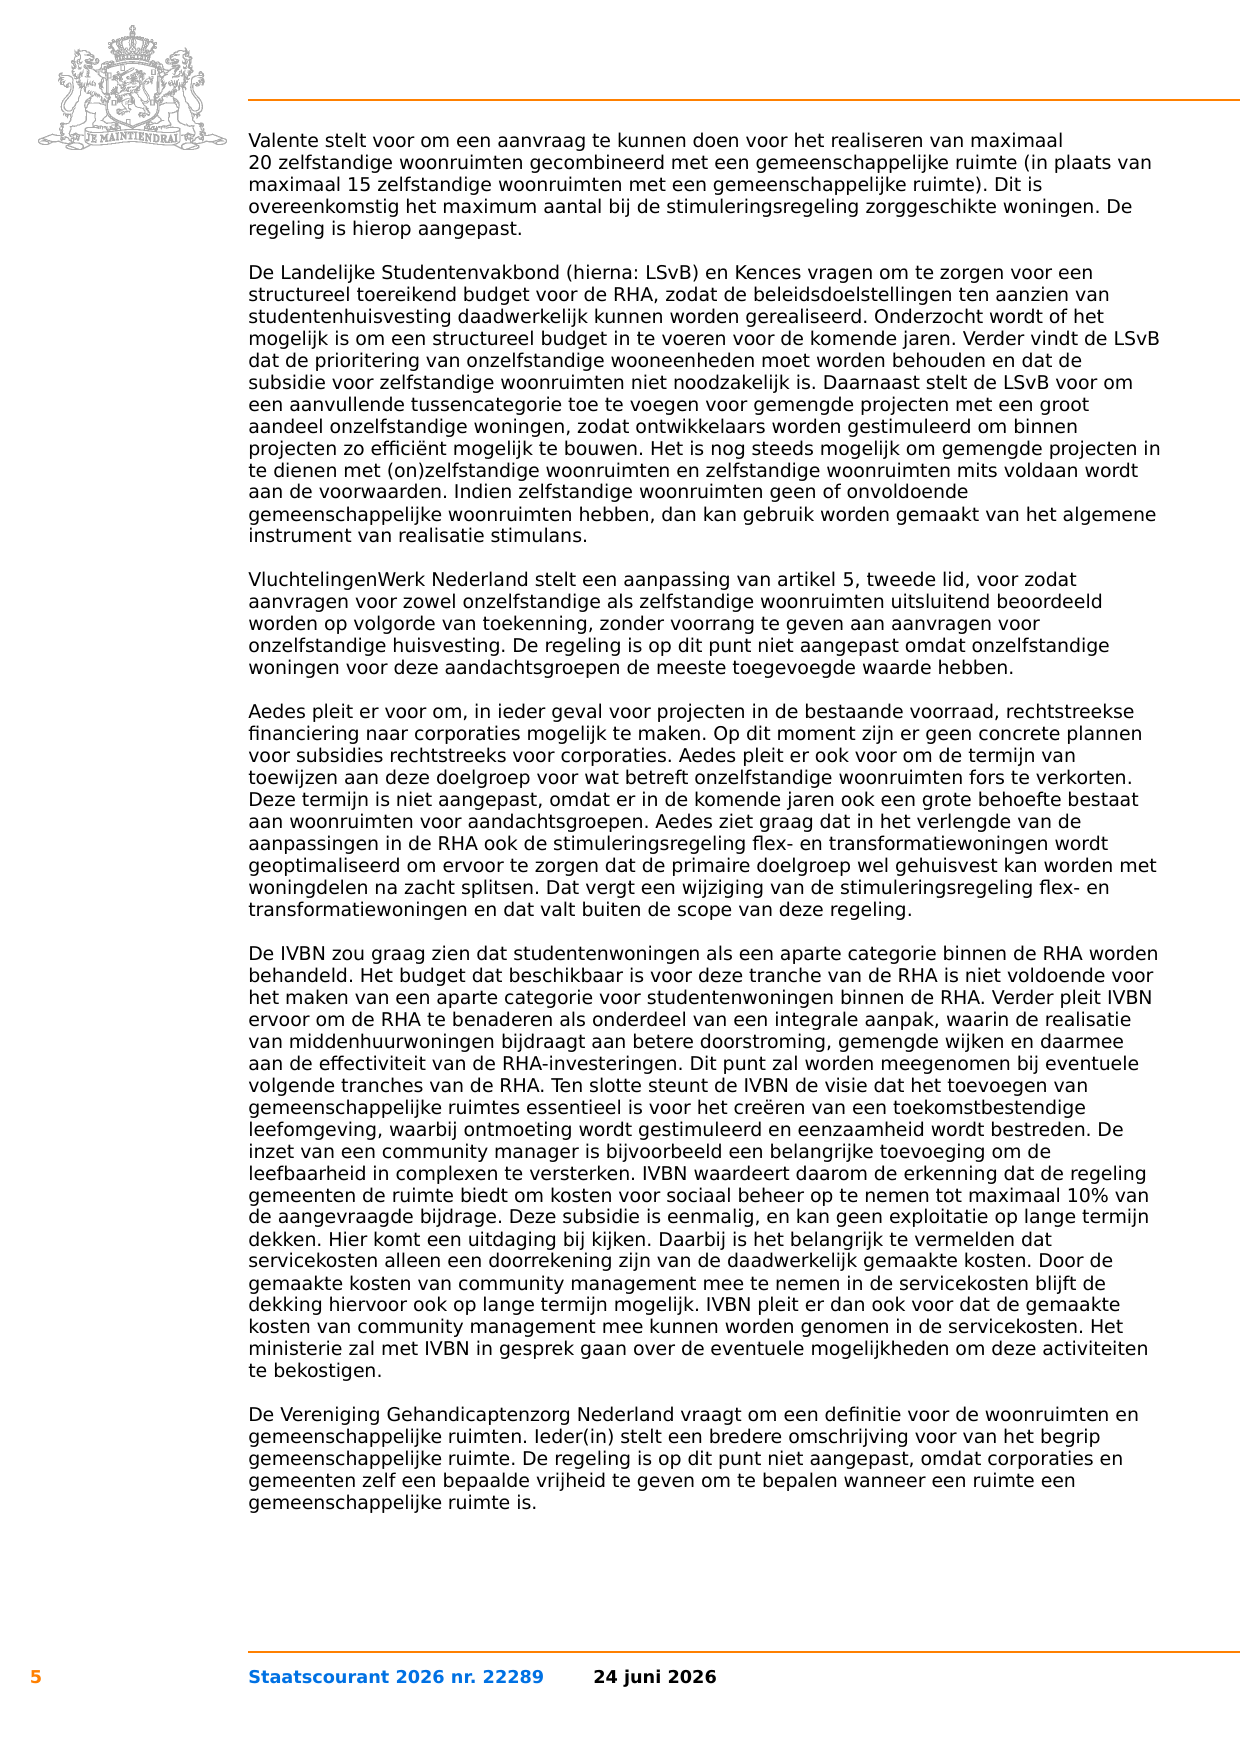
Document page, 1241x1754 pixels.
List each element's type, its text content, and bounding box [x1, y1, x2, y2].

text De Landelijke Studentenvakbond (hierna: LSvB) en Kences vragen om te zorgen voor een structureel toereikend budget voor de RHA, zodat de beleidsdoelstellingen ten aanzien van studentenhuisvesting daadwerkelijk kunnen worden gerealiseerd. Onderzocht wordt of het mogelijk is om een structureel budget in te voeren voor de komende jaren. Verder vindt de LSvB dat de prioritering van onzelfstandige wooneenheden moet worden behouden en dat de subsidie voor zelfstandige woonruimten niet noodzakelijk is. Daarnaast stelt de LSvB voor om een aanvullende tussencategorie toe te voegen voor gemengde projecten met een groot aandeel onzelfstandige woningen, zodat ontwikkelaars worden gestimuleerd om binnen projecten zo efficiënt mogelijk te bouwen. Het is nog steeds mogelijk om gemengde projecten in te dienen met (on)zelfstandige woonruimten en zelfstandige woonruimten mits voldaan wordt aan de voorwaarden. Indien zelfstandige woonruimten geen of onvoldoende gemeenschappelijke woonruimten hebben, dan kan gebruik worden gemaakt van het algemene instrument van realisatie stimulans. [248, 262, 1163, 547]
picture [38, 25, 227, 150]
text Valente stelt voor om een aanvraag te kunnen doen voor het realiseren van maximaal 20 zelfstandige woonruimten gecombineerd met een gemeenschappelijke ruimte (in plaats van maximaal 15 zelfstandige woonruimten met een gemeenschappelijke ruimte). Dit is overeenkomstig het maximum aantal bij de stimuleringsregeling zorggeschikte woningen. De regeling is hierop aangepast. [248, 130, 1163, 240]
text VluchtelingenWerk Nederland stelt een aanpassing van artikel 5, tweede lid, voor zodat aanvragen voor zowel onzelfstandige als zelfstandige woonruimten uitsluitend beoordeeld worden op volgorde van toekenning, zonder voorrang te geven aan aanvragen voor onzelfstandige huisvesting. De regeling is op dit punt niet aangepast omdat onzelfstandige woningen voor deze aandachtsgroepen de meeste toegevoegde waarde hebben. [248, 569, 1163, 679]
text De Vereniging Gehandicaptenzorg Nederland vraagt om een definitie voor de woonruimten en gemeenschappelijke ruimten. Ieder(in) stelt een bredere omschrijving voor van het begrip gemeenschappelijke ruimte. De regeling is op dit punt niet aangepast, omdat corporaties en gemeenten zelf een bepaalde vrijheid te geven om te bepalen wanneer een ruimte een gemeenschappelijke ruimte is. [248, 1404, 1163, 1514]
text Aedes pleit er voor om, in ieder geval voor projecten in de bestaande voorraad, rechtstreekse financiering naar corporaties mogelijk te maken. Op dit moment zijn er geen concrete plannen voor subsidies rechtstreeks voor corporaties. Aedes pleit er ook voor om de termijn van toewijzen aan deze doelgroep voor wat betreft onzelfstandige woonruimten fors te verkorten. Deze termijn is niet aangepast, omdat er in de komende jaren ook een grote behoefte bestaat aan woonruimten voor aandachtsgroepen. Aedes ziet graag dat in het verlengde van de aanpassingen in de RHA ook de stimuleringsregeling flex- en transformatiewoningen wordt geoptimaliseerd om ervoor te zorgen dat de primaire doelgroep wel gehuisvest kan worden met woningdelen na zacht splitsen. Dat vergt een wijziging van de stimuleringsregeling flex- en transformatiewoningen en dat valt buiten de scope van deze regeling. [248, 701, 1163, 921]
text De IVBN zou graag zien dat studentenwoningen als een aparte categorie binnen de RHA worden behandeld. Het budget dat beschikbaar is voor deze tranche van de RHA is niet voldoende voor het maken van een aparte categorie voor studentenwoningen binnen de RHA. Verder pleit IVBN ervoor om de RHA te benaderen als onderdeel van een integrale aanpak, waarin de realisatie van middenhuurwoningen bijdraagt aan betere doorstroming, gemengde wijken en daarmee aan de effectiviteit van de RHA-investeringen. Dit punt zal worden meegenomen bij eventuele volgende tranches van de RHA. Ten slotte steunt de IVBN de visie dat het toevoegen van gemeenschappelijke ruimtes essentieel is voor het creëren van een toekomstbestendige leefomgeving, waarbij ontmoeting wordt gestimuleerd en eenzaamheid wordt bestreden. De inzet van een community manager is bijvoorbeeld een belangrijke toevoeging om de leefbaarheid in complexen te versterken. IVBN waardeert daarom de erkenning dat de regeling gemeenten de ruimte biedt om kosten voor sociaal beheer op te nemen tot maximaal 10% van de aangevraagde bijdrage. Deze subsidie is eenmalig, en kan geen exploitatie op lange termijn dekken. Hier komt een uitdaging bij kijken. Daarbij is het belangrijk te vermelden dat servicekosten alleen een doorrekening zijn van de daadwerkelijk gemaakte kosten. Door de gemaakte kosten van community management mee te nemen in de servicekosten blijft de dekking hiervoor ook op lange termijn mogelijk. IVBN pleit er dan ook voor dat de gemaakte kosten van community management mee kunnen worden genomen in de servicekosten. Het ministerie zal met IVBN in gesprek gaan over de eventuele mogelijkheden om deze activiteiten te bekostigen. [248, 943, 1163, 1382]
